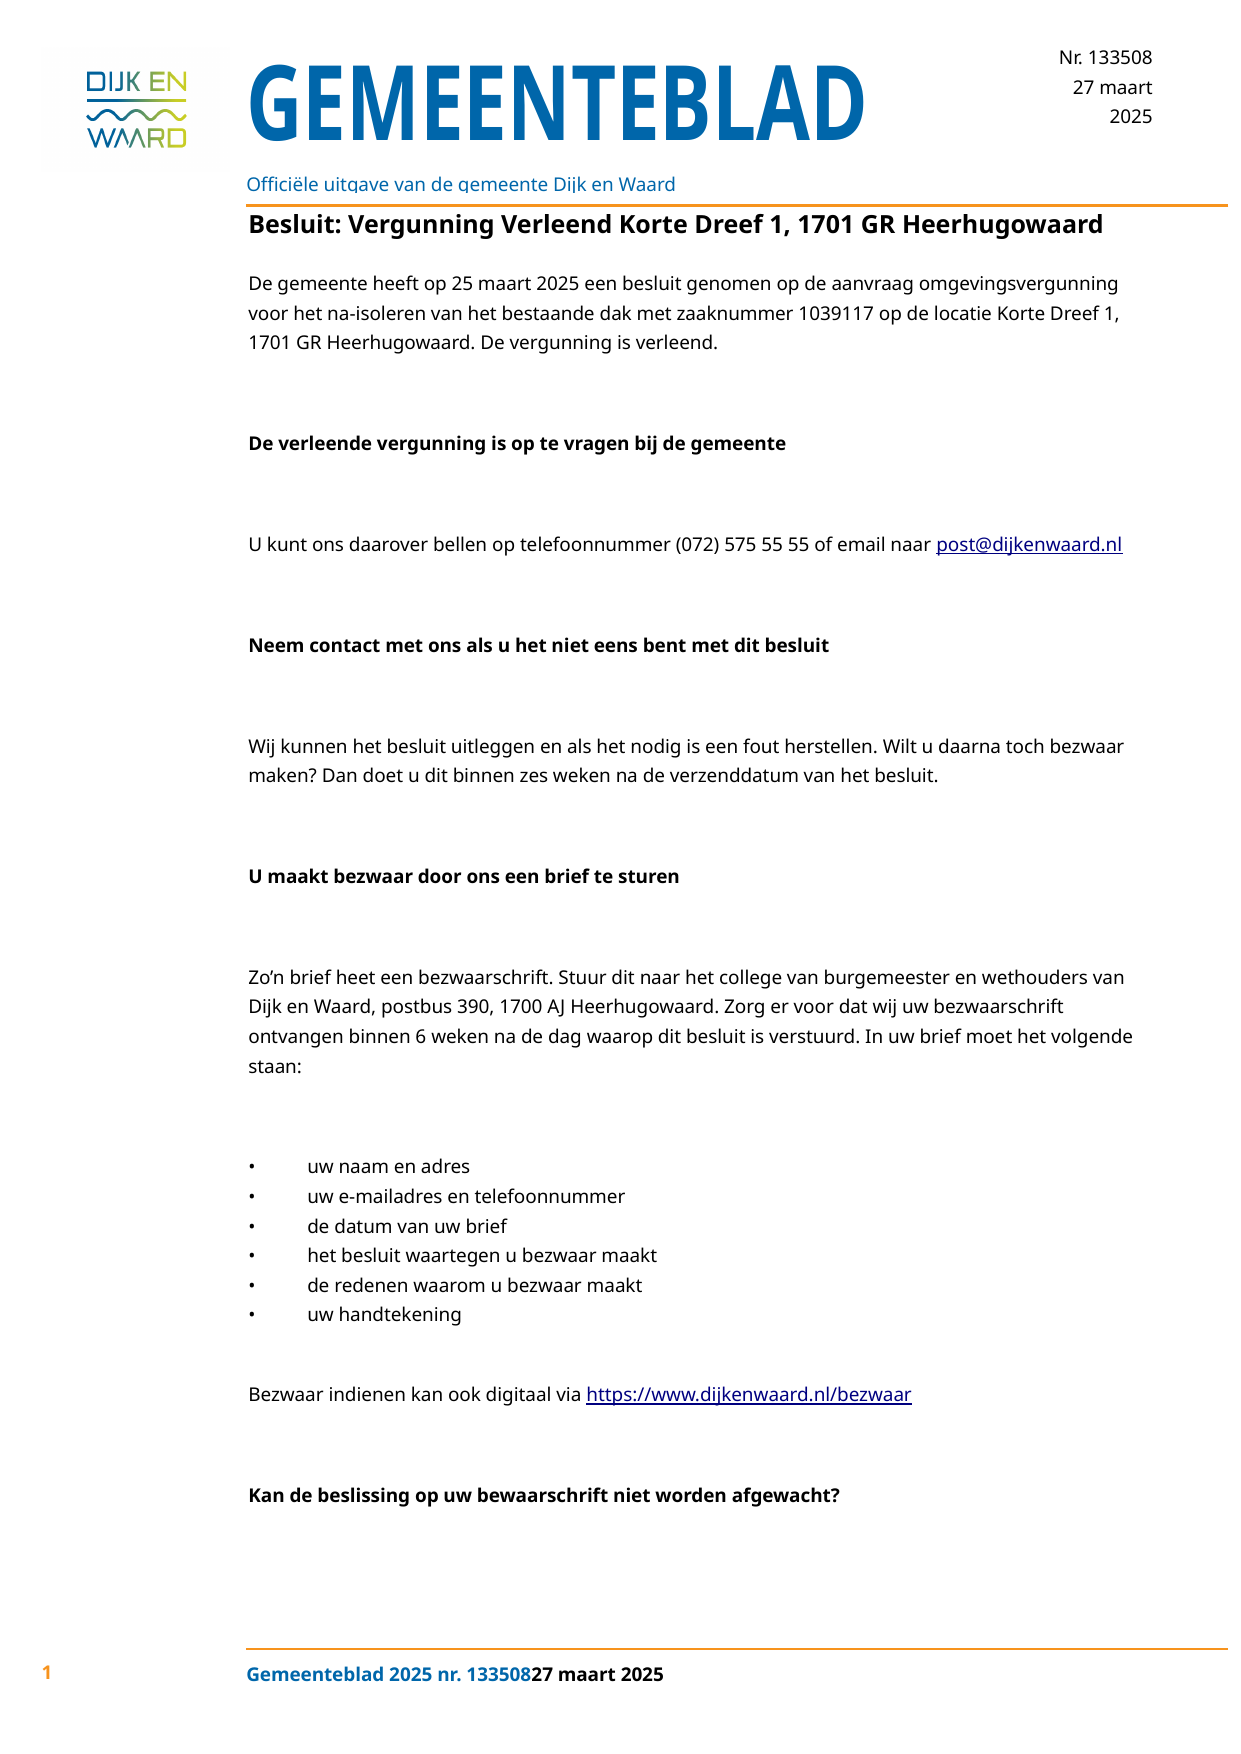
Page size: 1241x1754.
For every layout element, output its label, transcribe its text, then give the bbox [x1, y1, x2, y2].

text U maakt bezwaar door ons een brief te sturen [248, 863, 1152, 889]
list de datum van uw brief [248, 1213, 1152, 1238]
text Neem contact met ons als u het niet eens bent met dit besluit [248, 632, 1152, 658]
text U kunt ons daarover bellen op telefoonnummer (072) 575 55 55 of email naar post@dijkenwaard.nl [248, 531, 1152, 557]
text Kan de beslissing op uw bewaarschrift niet worden afgewacht? [248, 1482, 1152, 1508]
list uw e-mailadres en telefoonnummer [248, 1183, 1152, 1209]
text De gemeente heeft op 25 maart 2025 een besluit genomen op de aanvraag omgevingsvergunning voor het na-isoleren van het bestaande dak met zaaknummer 1039117 op de locatie Korte Dreef 1, 1701 GR Heerhugowaard. De vergunning is verleend. [248, 270, 1152, 355]
text De verleende vergunning is op te vragen bij de gemeente [248, 430, 1152, 456]
list het besluit waartegen u bezwaar maakt [248, 1242, 1152, 1268]
list de redenen waarom u bezwaar maakt [248, 1272, 1152, 1298]
text Wij kunnen het besluit uitleggen en als het nodig is een fout herstellen. Wilt u daarna toch bezwaar maken? Dan doet u dit binnen zes weken na de verzenddatum van het besluit. [248, 733, 1152, 788]
text Bezwaar indienen kan ook digitaal via https://www.dijkenwaard.nl/bezwaar [248, 1382, 1152, 1407]
text Besluit: Vergunning Verleend Korte Dreef 1, 1701 GR Heerhugowaard [248, 207, 1152, 241]
list uw naam en adres [248, 1154, 1152, 1179]
list uw handtekening [248, 1302, 1152, 1327]
text Zo’n brief heet een bezwaarschrift. Stuur dit naar het college van burgemeester en wethouders van Dijk en Waard, postbus 390, 1700 AJ Heerhugowaard. Zorg er voor dat wij uw bezwaarschrift ontvangen binnen 6 weken na de dag waarop dit besluit is verstuurd. In uw brief moet het volgende staan: [248, 964, 1152, 1078]
picture [41, 47, 231, 172]
